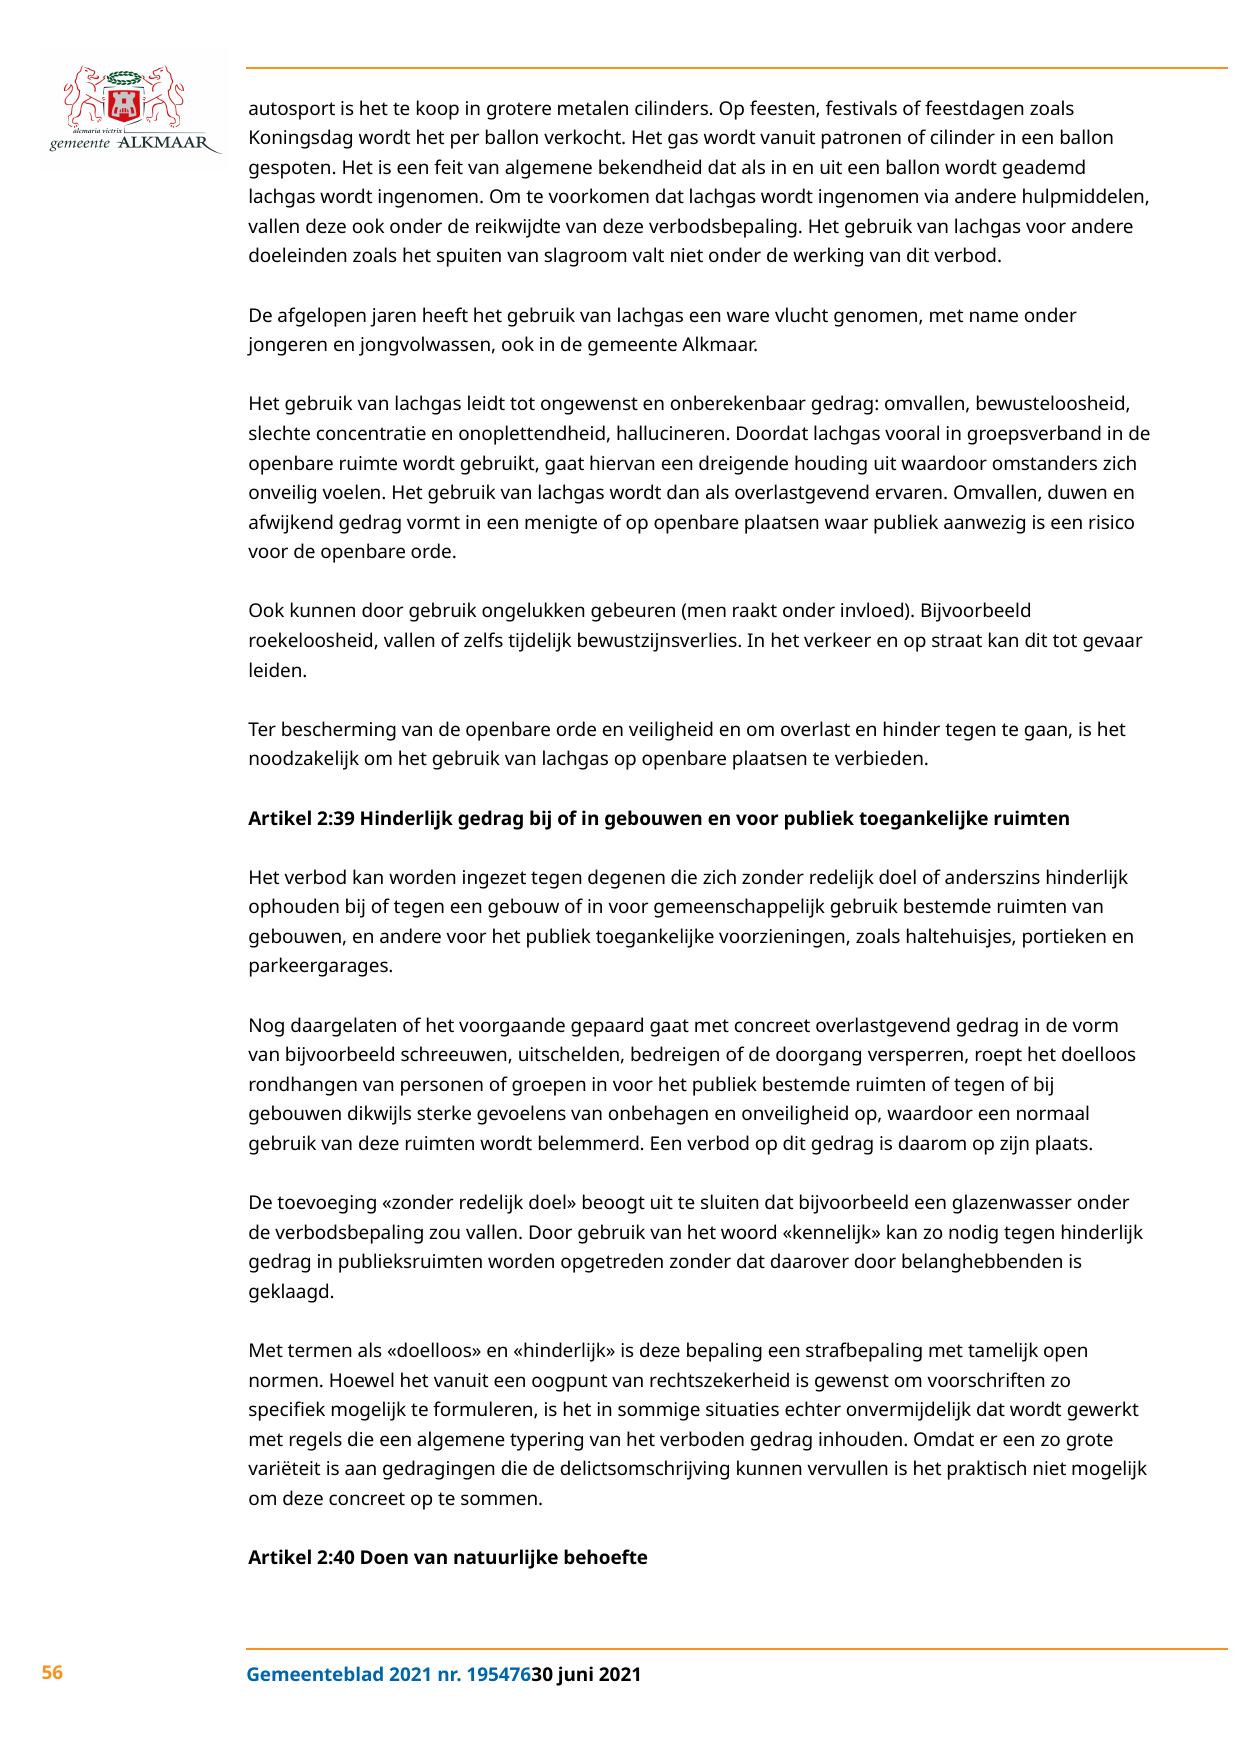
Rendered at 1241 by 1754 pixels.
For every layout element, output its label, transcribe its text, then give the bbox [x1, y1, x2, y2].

text De toevoeging «zonder redelijk doel» beoogt uit te sluiten dat bijvoorbeeld een glazenwasser onder de verbodsbepaling zou vallen. Door gebruik van het woord «kennelijk» kan zo nodig tegen hinderlijk gedrag in publieksruimten worden opgetreden zonder dat daarover door belanghebbenden is geklaagd. [248, 1189, 1152, 1304]
text Het verbod kan worden ingezet tegen degenen die zich zonder redelijk doel of anderszins hinderlijk ophouden bij of tegen een gebouw of in voor gemeenschappelijk gebruik bestemde ruimten van gebouwen, en andere voor het publiek toegankelijke voorzieningen, zoals haltehuisjes, portieken en parkeergarages. [248, 864, 1152, 978]
picture [41, 47, 231, 172]
text Artikel 2:39 Hinderlijk gedrag bij of in gebouwen en voor publiek toegankelijke ruimten [248, 805, 1152, 831]
text Met termen als «doelloos» en «hinderlijk» is deze bepaling een strafbepaling met tamelijk open normen. Hoewel het vanuit een oogpunt van rechtszekerheid is gewenst om voorschriften zo specifiek mogelijk te formuleren, is het in sommige situaties echter onvermijdelijk dat wordt gewerkt met regels die een algemene typering van het verboden gedrag inhouden. Omdat er een zo grote variëteit is aan gedragingen die de delictsomschrijving kunnen vervullen is het praktisch niet mogelijk om deze concreet op te sommen. [248, 1337, 1152, 1511]
text autosport is het te koop in grotere metalen cilinders. Op feesten, festivals of feestdagen zoals Koningsdag wordt het per ballon verkocht. Het gas wordt vanuit patronen of cilinder in een ballon gespoten. Het is een feit van algemene bekendheid dat als in en uit een ballon wordt geademd lachgas wordt ingenomen. Om te voorkomen dat lachgas wordt ingenomen via andere hulpmiddelen, vallen deze ook onder de reikwijdte van deze verbodsbepaling. Het gebruik van lachgas voor andere doeleinden zoals het spuiten van slagroom valt niet onder de werking van dit verbod. [248, 95, 1152, 268]
text Nog daargelaten of het voorgaande gepaard gaat met concreet overlastgevend gedrag in de vorm van bijvoorbeeld schreeuwen, uitschelden, bedreigen of de doorgang versperren, roept het doelloos rondhangen van personen of groepen in voor het publiek bestemde ruimten of tegen of bij gebouwen dikwijls sterke gevoelens van onbehagen en onveiligheid op, waardoor een normaal gebruik van deze ruimten wordt belemmerd. Een verbod op dit gedrag is daarom op zijn plaats. [248, 1012, 1152, 1156]
text Ter bescherming van de openbare orde en veiligheid en om overlast en hinder tegen te gaan, is het noodzakelijk om het gebruik van lachgas op openbare plaatsen te verbieden. [248, 716, 1152, 771]
text Het gebruik van lachgas leidt tot ongewenst en onberekenbaar gedrag: omvallen, bewusteloosheid, slechte concentratie en onoplettendheid, hallucineren. Doordat lachgas vooral in groepsverband in de openbare ruimte wordt gebruikt, gaat hiervan een dreigende houding uit waardoor omstanders zich onveilig voelen. Het gebruik van lachgas wordt dan als overlastgevend ervaren. Omvallen, duwen en afwijkend gedrag vormt in een menigte of op openbare plaatsen waar publiek aanwezig is een risico voor de openbare orde. [248, 391, 1152, 564]
text Ook kunnen door gebruik ongelukken gebeuren (men raakt onder invloed). Bijvoorbeeld roekeloosheid, vallen of zelfs tijdelijk bewustzijnsverlies. In het verkeer en op straat kan dit tot gevaar leiden. [248, 598, 1152, 683]
text De afgelopen jaren heeft het gebruik van lachgas een ware vlucht genomen, met name onder jongeren en jongvolwassen, ook in de gemeente Alkmaar. [248, 302, 1152, 357]
text Artikel 2:40 Doen van natuurlijke behoefte [248, 1544, 1152, 1570]
